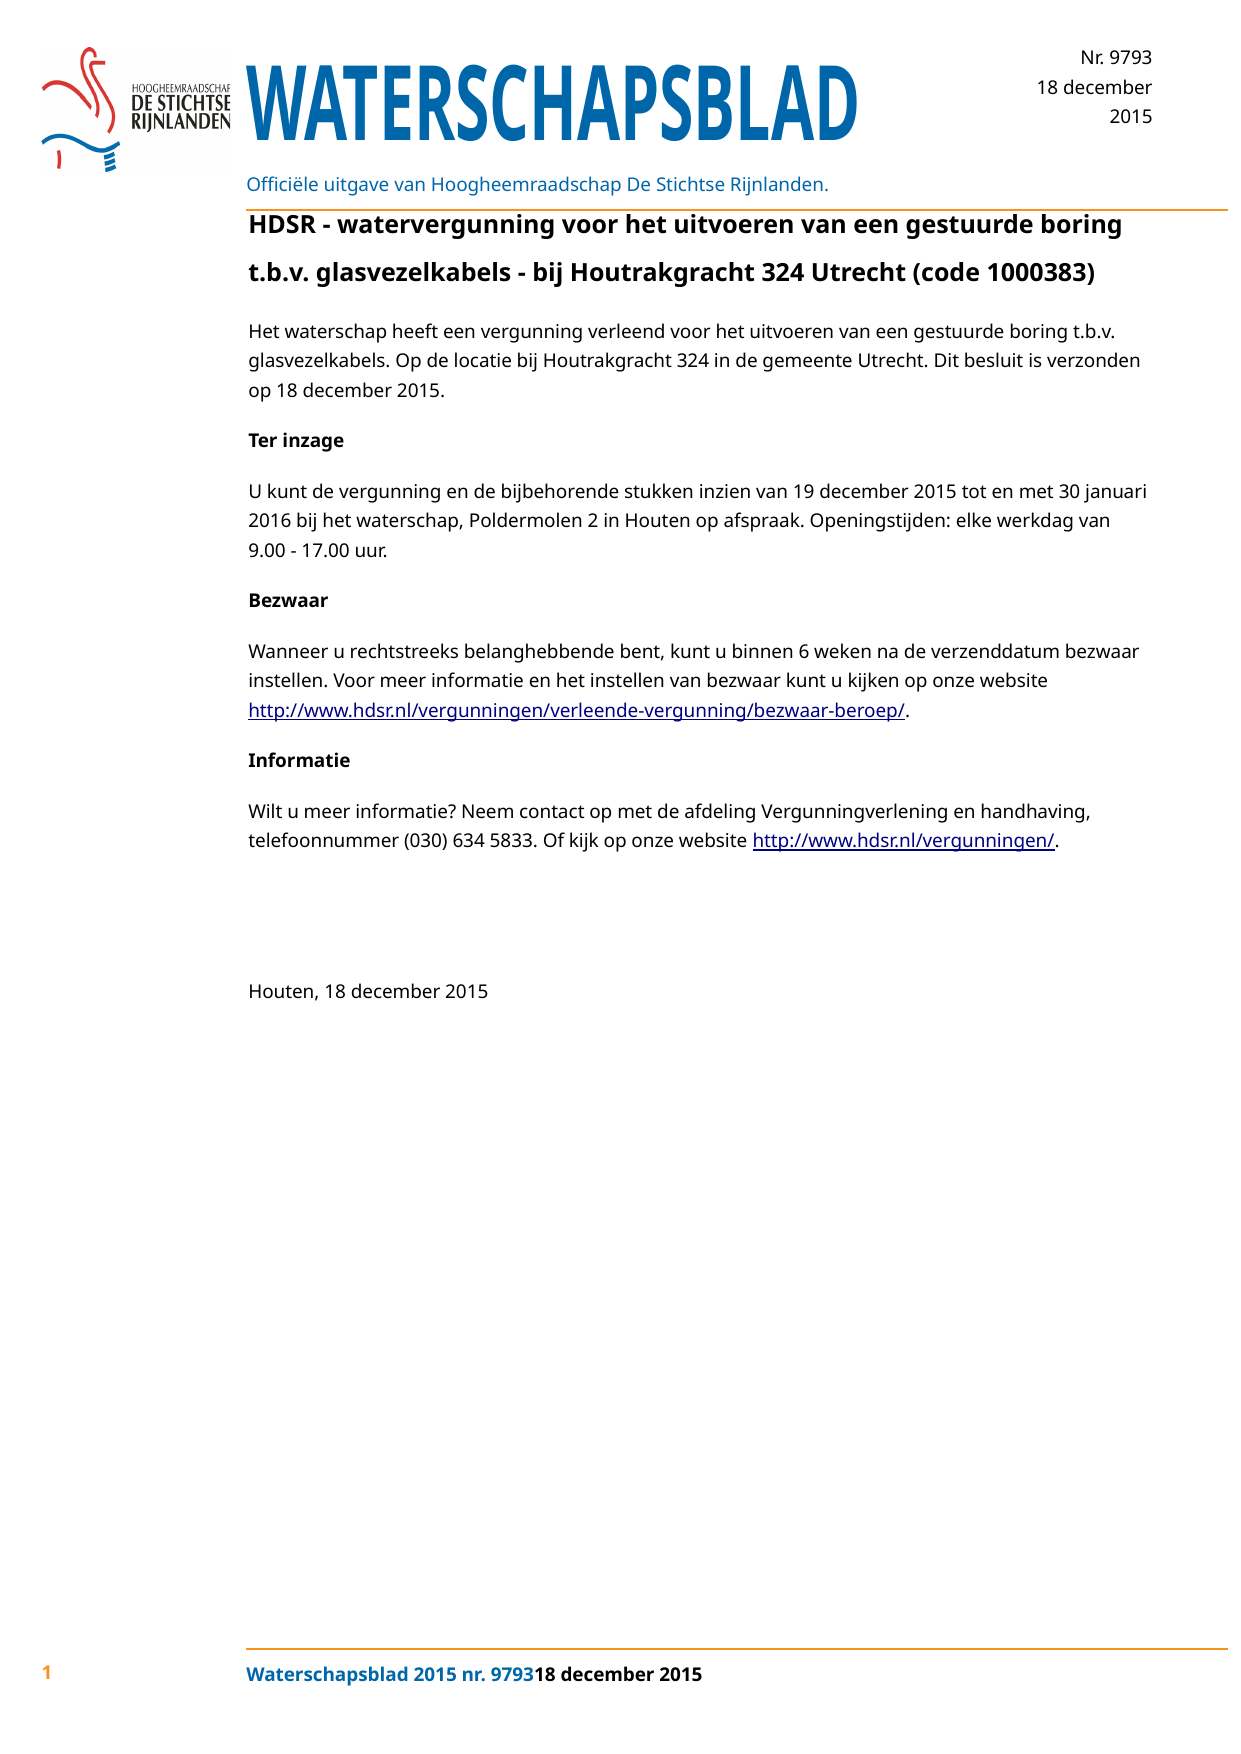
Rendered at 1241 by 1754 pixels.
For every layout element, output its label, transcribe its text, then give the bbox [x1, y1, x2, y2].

text Het waterschap heeft een vergunning verleend voor het uitvoeren van een gestuurde boring t.b.v. glasvezelkabels. Op de locatie bij Houtrakgracht 324 in de gemeente Utrecht. Dit besluit is verzonden op 18 december 2015. [248, 318, 1152, 403]
text Wilt u meer informatie? Neem contact op met de afdeling Vergunningverlening en handhaving, telefoonnummer (030) 634 5833. Of kijk op onze website http://www.hdsr.nl/vergunningen/. [248, 798, 1152, 853]
text Informatie [248, 747, 1152, 773]
text Wanneer u rechtstreeks belanghebbende bent, kunt u binnen 6 weken na de verzenddatum bezwaar instellen. Voor meer informatie en het instellen van bezwaar kunt u kijken op onze website http://www.hdsr.nl/vergunningen/verleende-vergunning/bezwaar-beroep/. [248, 638, 1152, 723]
text U kunt de vergunning en de bijbehorende stukken inzien van 19 december 2015 tot en met 30 januari 2016 bij het waterschap, Poldermolen 2 in Houten op afspraak. Openingstijden: elke werkdag van 9.00 - 17.00 uur. [248, 478, 1152, 563]
picture [41, 47, 231, 172]
text Ter inzage [248, 427, 1152, 453]
text Houten, 18 december 2015 [248, 979, 1152, 1004]
text HDSR - watervergunning voor het uitvoeren van een gestuurde boring t.b.v. glasvezelkabels - bij Houtrakgracht 324 Utrecht (code 1000383) [248, 211, 1152, 288]
text Bezwaar [248, 587, 1152, 613]
